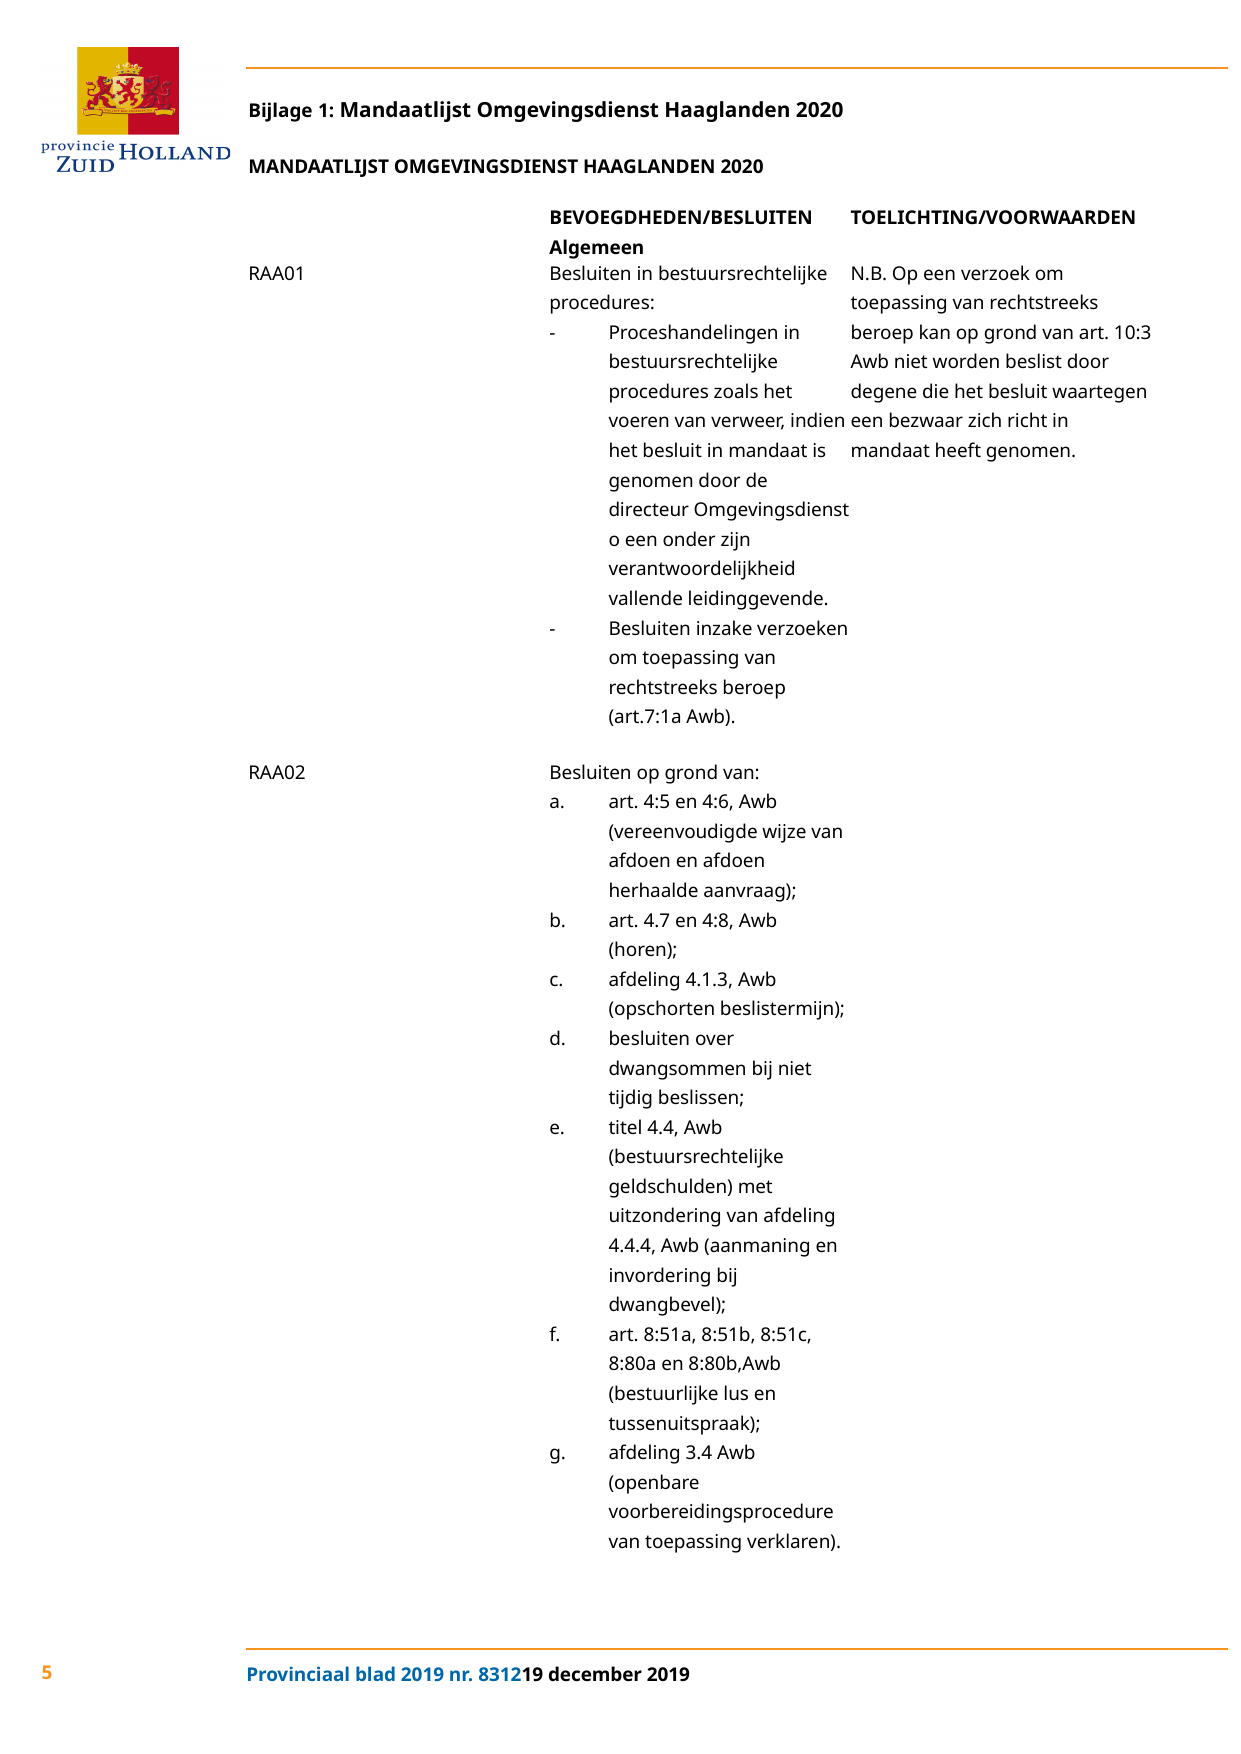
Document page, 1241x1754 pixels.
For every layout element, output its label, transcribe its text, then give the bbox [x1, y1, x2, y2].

table_cell RAA01 [248, 260, 549, 759]
picture [41, 47, 231, 172]
table_cell N.B. Op een verzoek om toepassing van rechtstreeks beroep kan op grond van art. 10:3 Awb niet worden beslist door degene die het besluit waartegen een bezwaar zich richt in mandaat heeft genomen. [850, 260, 1152, 759]
table_cell [850, 179, 1152, 204]
table_cell Besluiten in bestuursrechtelijke procedures: Proceshandelingen in bestuursrechtelijke procedures zoals het voeren van verweer, indien het besluit in mandaat is genomen door de directeur Omgevingsdienst o een onder zijn verantwoordelijkheid vallende leidinggevende. Besluiten inzake verzoeken om toepassing van rechtstreeks beroep (art.7:1a Awb). [549, 260, 850, 759]
table_cell [248, 179, 549, 204]
table_cell RAA02 [248, 759, 549, 1583]
table_cell TOELICHTING/VOORWAARDEN [850, 205, 1152, 260]
table_header MANDAATLIJST OMGEVINGSDIENST HAAGLANDEN 2020 [248, 153, 1152, 179]
table_cell [248, 205, 549, 260]
table_cell [549, 179, 850, 204]
table_cell BEVOEGDHEDEN/BESLUITEN Algemeen [549, 205, 850, 260]
table_cell [850, 759, 1152, 1583]
text Bijlage 1: Mandaatlijst Omgevingsdienst Haaglanden 2020 [248, 95, 1152, 123]
table_cell Besluiten op grond van: art. 4:5 en 4:6, Awb (vereenvoudigde wijze van afdoen en afdoen herhaalde aanvraag); art. 4.7 en 4:8, Awb (horen); afdeling 4.1.3, Awb (opschorten beslistermijn); besluiten over dwangsommen bij niet tijdig beslissen; titel 4.4, Awb (bestuursrechtelijke geldschulden) met uitzondering van afdeling 4.4.4, Awb (aanmaning en invordering bij dwangbevel); art. 8:51a, 8:51b, 8:51c, 8:80a en 8:80b,Awb (bestuurlijke lus en tussenuitspraak); afdeling 3.4 Awb (openbare voorbereidingsprocedure van toepassing verklaren). [549, 759, 850, 1583]
